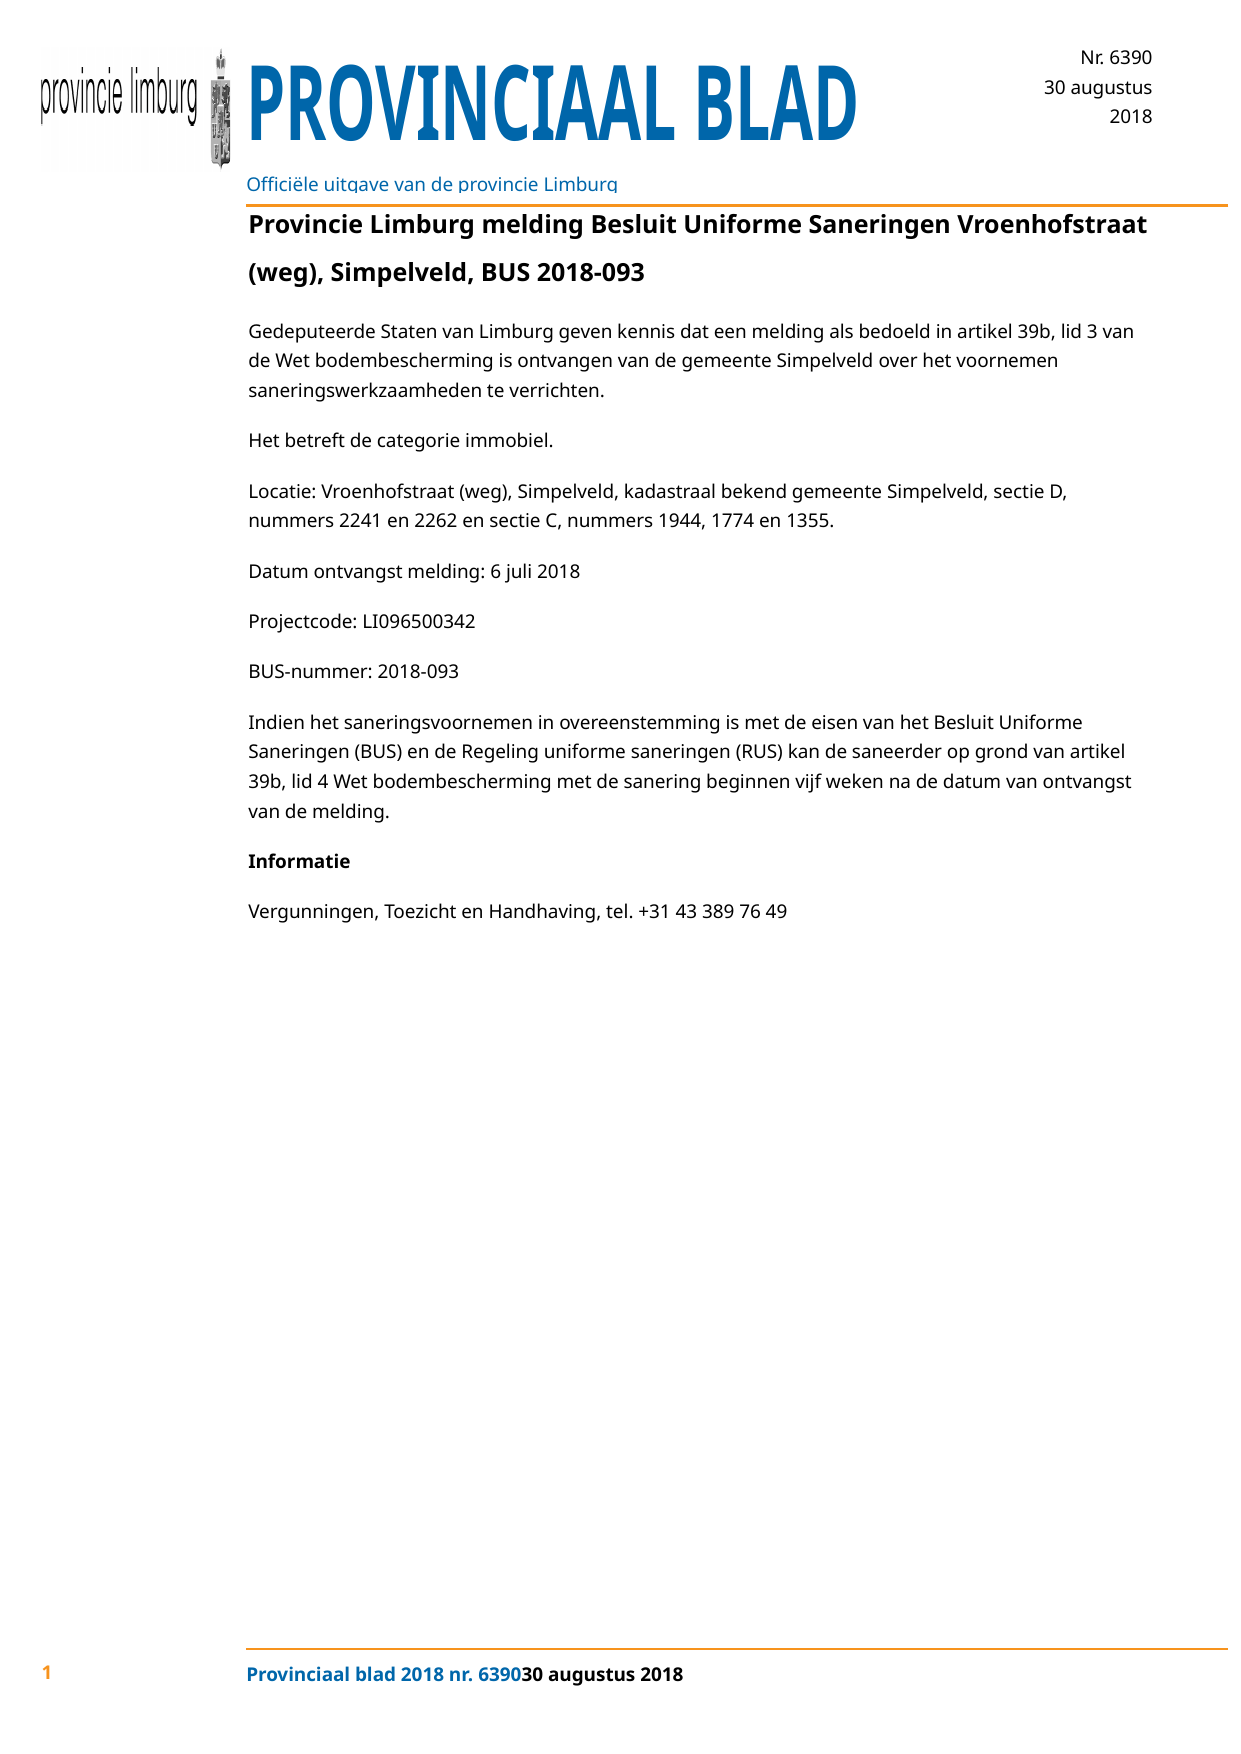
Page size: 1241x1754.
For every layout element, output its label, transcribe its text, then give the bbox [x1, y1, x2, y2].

text Indien het saneringsvoornemen in overeenstemming is met de eisen van het Besluit Uniforme Saneringen (BUS) en de Regeling uniforme saneringen (RUS) kan de saneerder op grond van artikel 39b, lid 4 Wet bodembescherming met de sanering beginnen vijf weken na de datum van ontvangst van de melding. [248, 709, 1152, 824]
picture [41, 47, 231, 172]
text BUS-nummer: 2018-093 [248, 659, 1152, 684]
text Informatie [248, 848, 1152, 874]
text Het betreft de categorie immobiel. [248, 427, 1152, 453]
text Locatie: Vroenhofstraat (weg), Simpelveld, kadastraal bekend gemeente Simpelveld, sectie D, nummers 2241 en 2262 en sectie C, nummers 1944, 1774 en 1355. [248, 478, 1152, 533]
text Projectcode: LI096500342 [248, 608, 1152, 634]
text Gedeputeerde Staten van Limburg geven kennis dat een melding als bedoeld in artikel 39b, lid 3 van de Wet bodembescherming is ontvangen van de gemeente Simpelveld over het voornemen saneringswerkzaamheden te verrichten. [248, 318, 1152, 403]
text Provincie Limburg melding Besluit Uniforme Saneringen Vroenhofstraat (weg), Simpelveld, BUS 2018-093 [248, 207, 1152, 288]
text Vergunningen, Toezicht en Handhaving, tel. +31 43 389 76 49 [248, 899, 1152, 924]
text Datum ontvangst melding: 6 juli 2018 [248, 558, 1152, 584]
